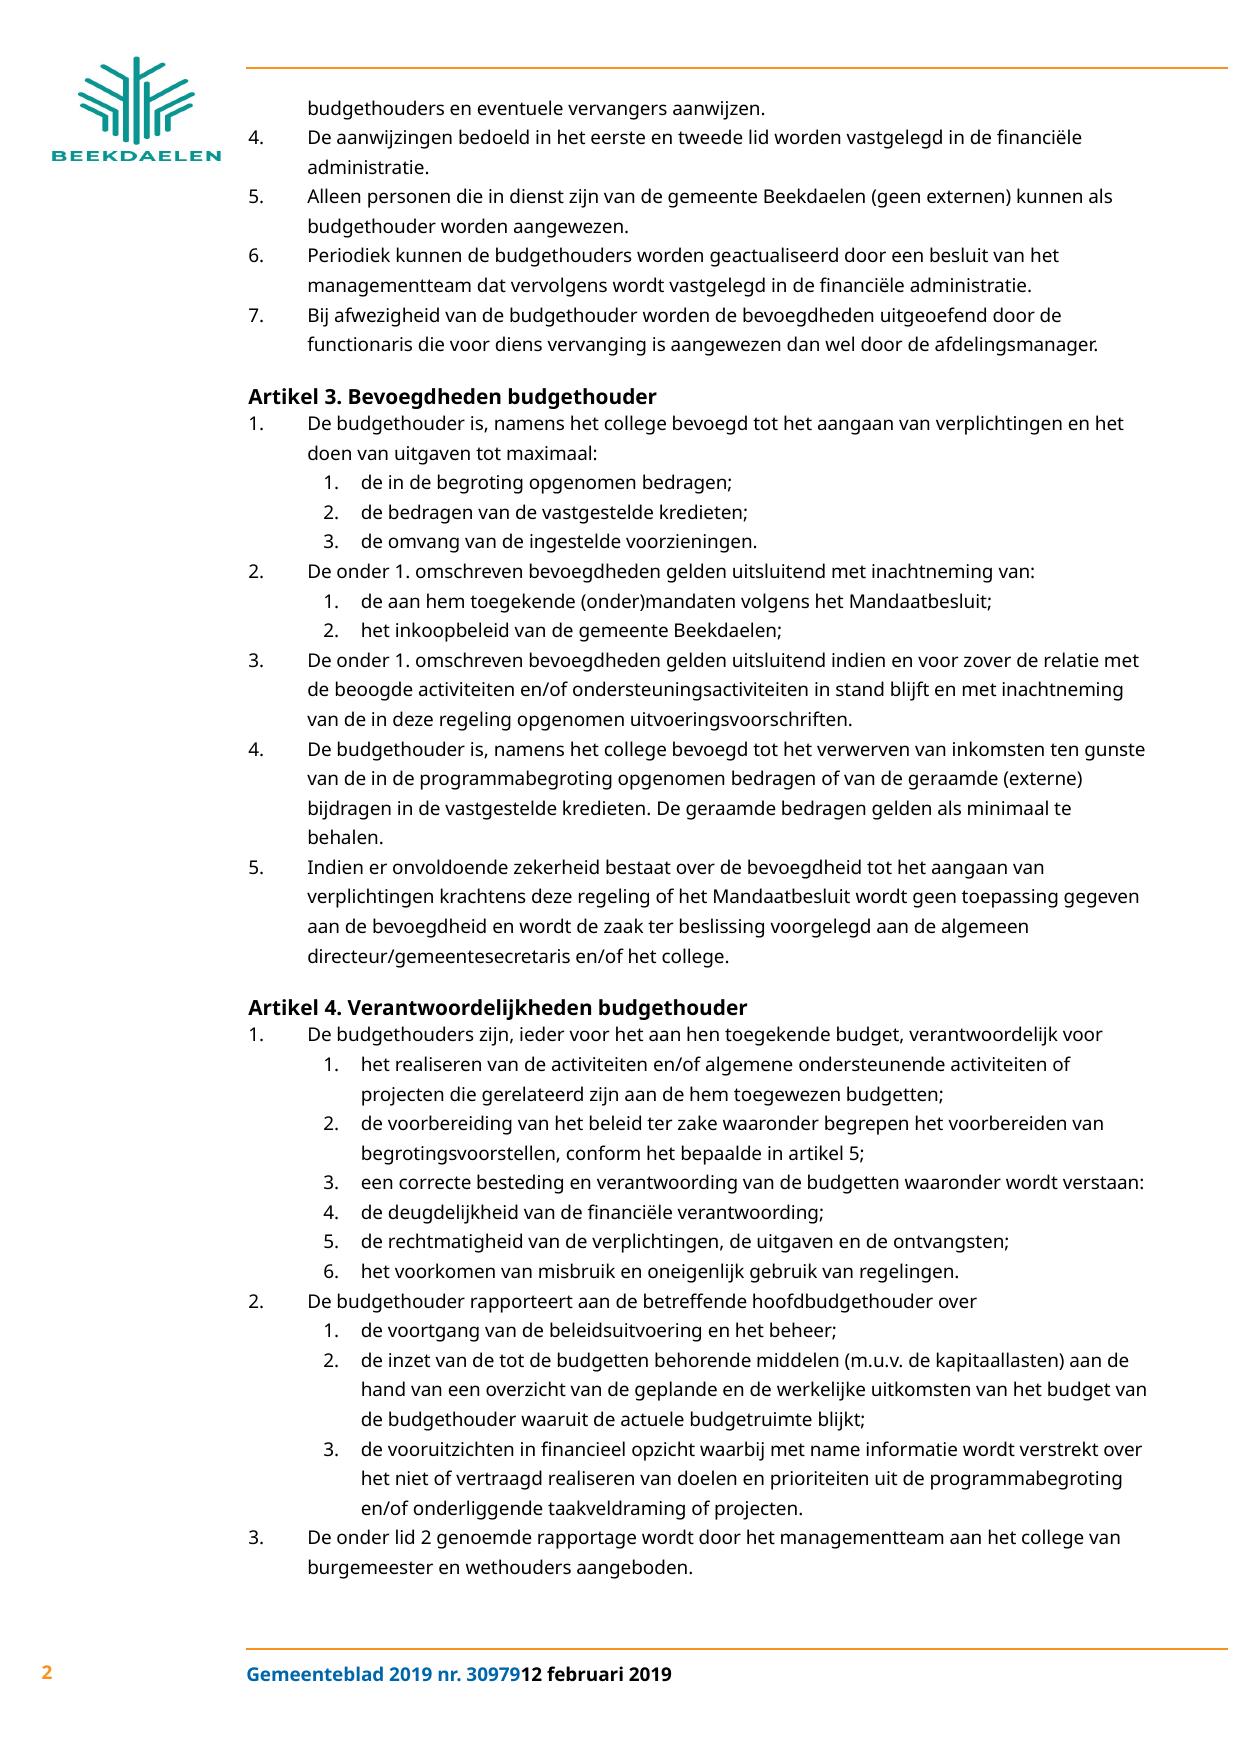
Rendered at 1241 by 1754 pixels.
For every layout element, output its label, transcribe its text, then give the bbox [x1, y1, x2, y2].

list de rechtmatigheid van de verplichtingen, de uitgaven en de ontvangsten; [323, 1229, 1152, 1254]
list Alleen personen die in dienst zijn van de gemeente Beekdaelen (geen externen) kunnen als budgethouder worden aangewezen. [248, 183, 1152, 239]
text Artikel 3. Bevoegdheden budgethouder [248, 382, 1152, 410]
list de in de begroting opgenomen bedragen; [323, 469, 1152, 495]
list de aan hem toegekende (onder)mandaten volgens het Mandaatbesluit; [323, 588, 1152, 613]
list de voorbereiding van het beleid ter zake waaronder begrepen het voorbereiden van begrotingsvoorstellen, conform het bepaalde in artikel 5; [323, 1110, 1152, 1166]
list de voortgang van de beleidsuitvoering en het beheer; [323, 1317, 1152, 1343]
list Bij afwezigheid van de budgethouder worden de bevoegdheden uitgeoefend door de functionaris die voor diens vervanging is aangewezen dan wel door de afdelingsmanager. [248, 302, 1152, 357]
list De budgethouders zijn, ieder voor het aan hen toegekende budget, verantwoordelijk voor [248, 1022, 1152, 1047]
list het inkoopbeleid van de gemeente Beekdaelen; [323, 617, 1152, 643]
list de deugdelijkheid van de financiële verantwoording; [323, 1199, 1152, 1225]
list De budgethouder is, namens het college bevoegd tot het aangaan van verplichtingen en het doen van uitgaven tot maximaal: [248, 410, 1152, 466]
list de omvang van de ingestelde voorzieningen. [323, 529, 1152, 554]
list een correcte besteding en verantwoording van de budgetten waaronder wordt verstaan: [323, 1169, 1152, 1195]
list De aanwijzingen bedoeld in het eerste en tweede lid worden vastgelegd in de financiële administratie. [248, 124, 1152, 180]
list budgethouders en eventuele vervangers aanwijzen. [248, 95, 1152, 121]
text Artikel 4. Verantwoordelijkheden budgethouder [248, 993, 1152, 1022]
list de vooruitzichten in financieel opzicht waarbij met name informatie wordt verstrekt over het niet of vertraagd realiseren van doelen en prioriteiten uit de programmabegroting en/of onderliggende taakveldraming of projecten. [323, 1436, 1152, 1521]
list de inzet van de tot de budgetten behorende middelen (m.u.v. de kapitaallasten) aan de hand van een overzicht van de geplande en de werkelijke uitkomsten van het budget van de budgethouder waaruit de actuele budgetruimte blijkt; [323, 1347, 1152, 1432]
list de bedragen van de vastgestelde kredieten; [323, 499, 1152, 525]
list De budgethouder rapporteert aan de betreffende hoofdbudgethouder over [248, 1288, 1152, 1314]
list Periodiek kunnen de budgethouders worden geactualiseerd door een besluit van het managementteam dat vervolgens wordt vastgelegd in de financiële administratie. [248, 243, 1152, 298]
list De onder 1. omschreven bevoegdheden gelden uitsluitend indien en voor zover de relatie met de beoogde activiteiten en/of ondersteuningsactiviteiten in stand blijft en met inachtneming van de in deze regeling opgenomen uitvoeringsvoorschriften. [248, 647, 1152, 732]
list Indien er onvoldoende zekerheid bestaat over de bevoegdheid tot het aangaan van verplichtingen krachtens deze regeling of het Mandaatbesluit wordt geen toepassing gegeven aan de bevoegdheid en wordt de zaak ter beslissing voorgelegd aan de algemeen directeur/gemeentesecretaris en/of het college. [248, 854, 1152, 968]
list De onder 1. omschreven bevoegdheden gelden uitsluitend met inachtneming van: [248, 558, 1152, 584]
list het voorkomen van misbruik en oneigenlijk gebruik van regelingen. [323, 1258, 1152, 1284]
list De budgethouder is, namens het college bevoegd tot het verwerven van inkomsten ten gunste van de in de programmabegroting opgenomen bedragen of van de geraamde (externe) bijdragen in de vastgestelde kredieten. De geraamde bedragen gelden als minimaal te behalen. [248, 736, 1152, 850]
list het realiseren van de activiteiten en/of algemene ondersteunende activiteiten of projecten die gerelateerd zijn aan de hem toegewezen budgetten; [323, 1051, 1152, 1107]
picture [41, 47, 231, 172]
list De onder lid 2 genoemde rapportage wordt door het managementteam aan het college van burgemeester en wethouders aangeboden. [248, 1524, 1152, 1580]
